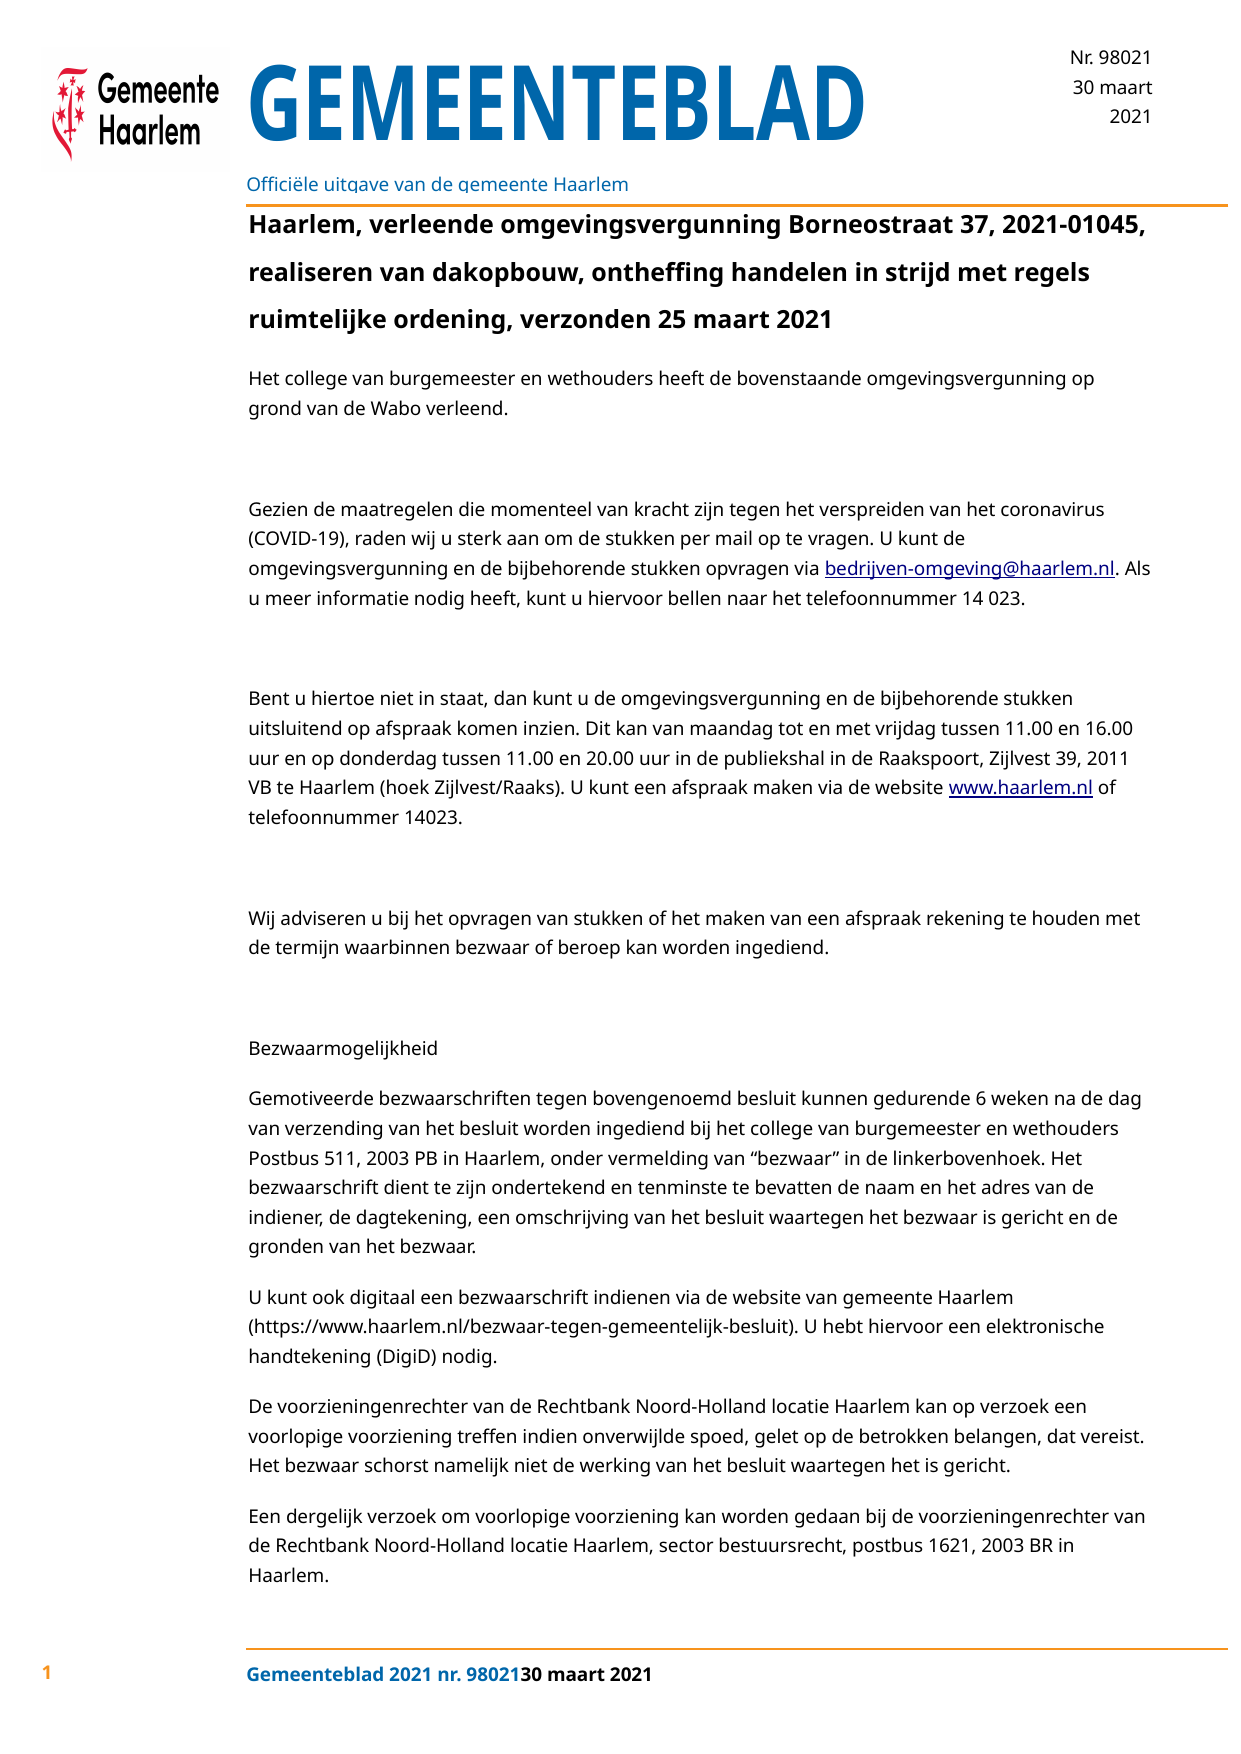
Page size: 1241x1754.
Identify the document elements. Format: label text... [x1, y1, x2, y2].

text Een dergelijk verzoek om voorlopige voorziening kan worden gedaan bij de voorzieningenrechter van de Rechtbank Noord-Holland locatie Haarlem, sector bestuursrecht, postbus 1621, 2003 BR in Haarlem. [248, 1503, 1152, 1588]
text Bezwaarmogelijkheid [248, 1035, 1152, 1061]
text U kunt ook digitaal een bezwaarschrift indienen via de website van gemeente Haarlem (https://www.haarlem.nl/bezwaar-tegen-gemeentelijk-besluit). U hebt hiervoor een elektronische handtekening (DigiD) nodig. [248, 1284, 1152, 1369]
text Wij adviseren u bij het opvragen van stukken of het maken van een afspraak rekening te houden met de termijn waarbinnen bezwaar of beroep kan worden ingediend. [248, 905, 1152, 960]
picture [41, 47, 231, 172]
text Gemotiveerde bezwaarschriften tegen bovengenoemd besluit kunnen gedurende 6 weken na de dag van verzending van het besluit worden ingediend bij het college van burgemeester en wethouders Postbus 511, 2003 PB in Haarlem, onder vermelding van “bezwaar” in de linkerbovenhoek. Het bezwaarschrift dient te zijn ondertekend en tenminste te bevatten de naam en het adres van de indiener, de dagtekening, een omschrijving van het besluit waartegen het bezwaar is gericht en de gronden van het bezwaar. [248, 1086, 1152, 1259]
text Gezien de maatregelen die momenteel van kracht zijn tegen het verspreiden van het coronavirus (COVID-19), raden wij u sterk aan om de stukken per mail op te vragen. U kunt de omgevingsvergunning en de bijbehorende stukken opvragen via bedrijven-omgeving@haarlem.nl. Als u meer informatie nodig heeft, kunt u hiervoor bellen naar het telefoonnummer 14 023. [248, 496, 1152, 610]
text Bent u hiertoe niet in staat, dan kunt u de omgevingsvergunning en de bijbehorende stukken uitsluitend op afspraak komen inzien. Dit kan van maandag tot en met vrijdag tussen 11.00 en 16.00 uur en op donderdag tussen 11.00 en 20.00 uur in de publiekshal in de Raakspoort, Zijlvest 39, 2011 VB te Haarlem (hoek Zijlvest/Raaks). U kunt een afspraak maken via de website www.haarlem.nl of telefoonnummer 14023. [248, 686, 1152, 829]
text Haarlem, verleende omgevingsvergunning Borneostraat 37, 2021-01045, realiseren van dakopbouw, ontheffing handelen in strijd met regels ruimtelijke ordening, verzonden 25 maart 2021 [248, 207, 1152, 336]
text Het college van burgemeester en wethouders heeft de bovenstaande omgevingsvergunning op grond van de Wabo verleend. [248, 366, 1152, 421]
text De voorzieningenrechter van de Rechtbank Noord-Holland locatie Haarlem kan op verzoek een voorlopige voorziening treffen indien onverwijlde spoed, gelet op de betrokken belangen, dat vereist. Het bezwaar schorst namelijk niet de werking van het besluit waartegen het is gericht. [248, 1393, 1152, 1478]
